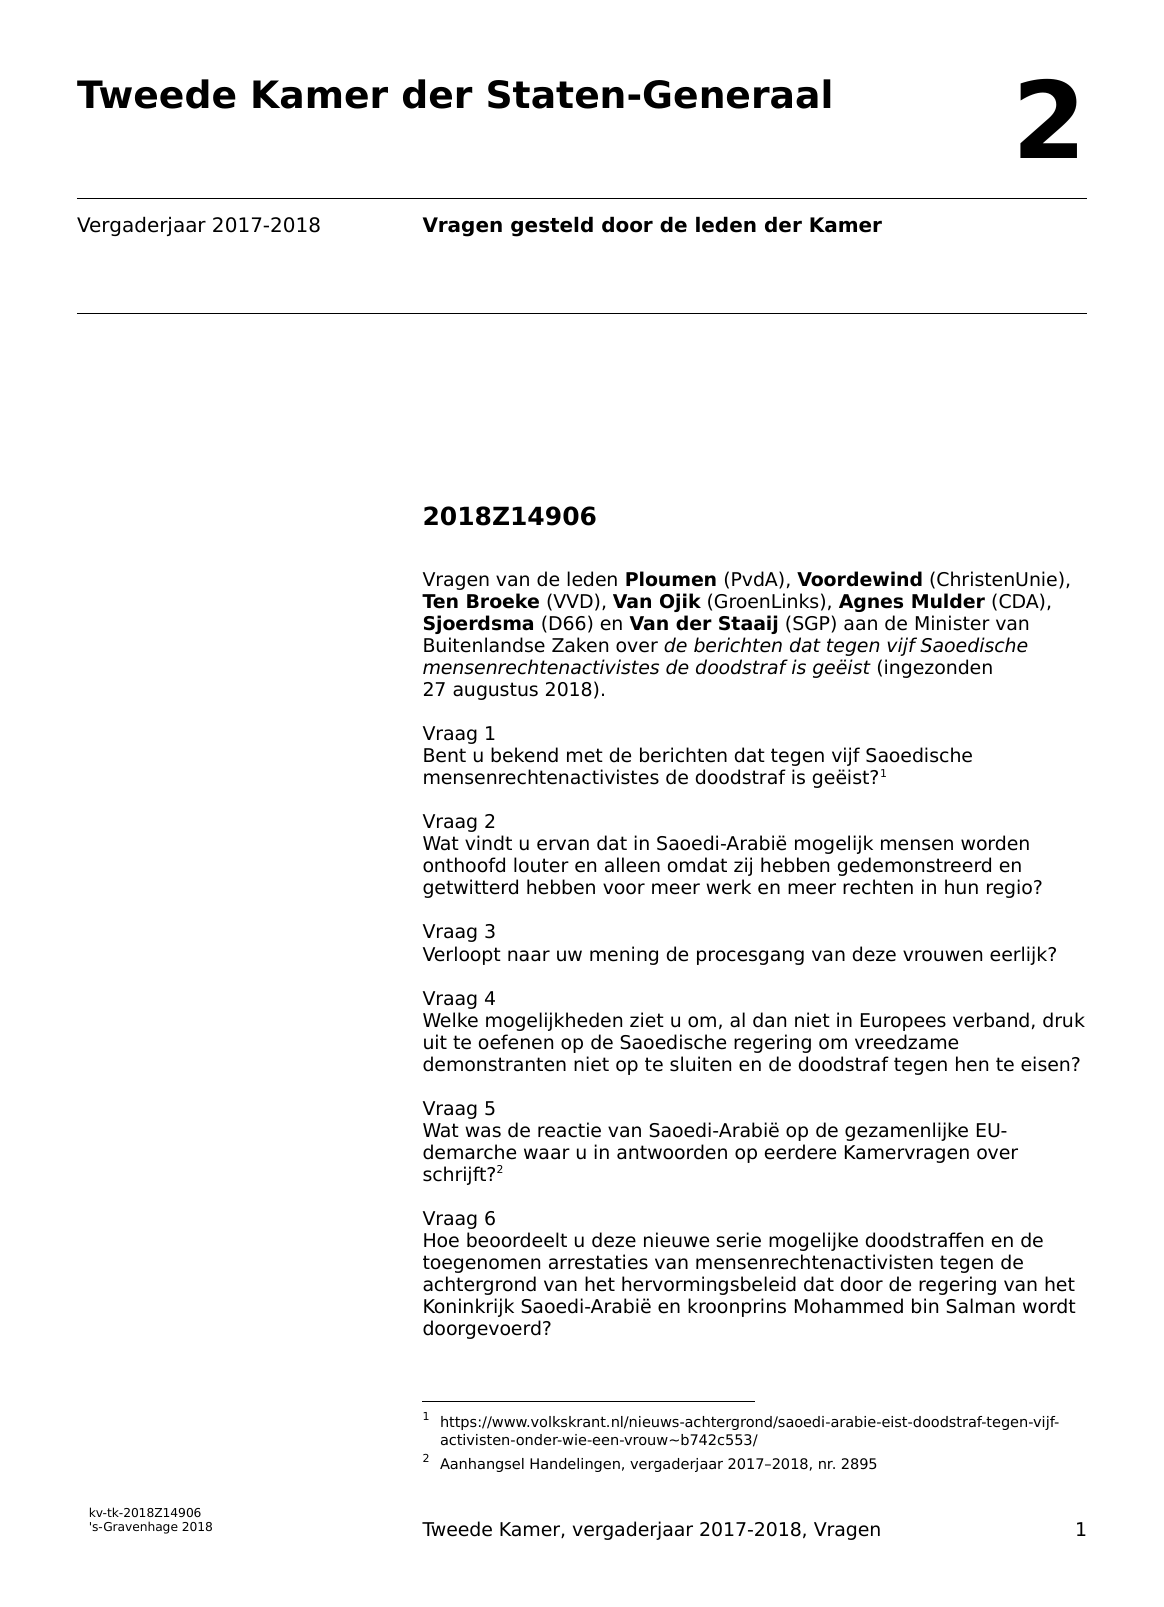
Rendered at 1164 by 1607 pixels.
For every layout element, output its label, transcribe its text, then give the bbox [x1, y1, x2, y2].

text Wat was de reactie van Saoedi-Arabië op de gezamenlijke EU-demarche waar u in antwoorden op eerdere Kamervragen over schrijft? [422, 1120, 1087, 1186]
text Hoe beoordeelt u deze nieuwe serie mogelijke doodstraffen en de toegenomen arrestaties van mensenrechtenactivisten tegen de achtergrond van het hervormingsbeleid dat door de regering van het Koninkrijk Saoedi-Arabië en kroonprins Mohammed bin Salman wordt doorgevoerd? [422, 1230, 1087, 1340]
text Vraag 2 [422, 811, 1087, 833]
text Wat vindt u ervan dat in Saoedi-Arabië mogelijk mensen worden onthoofd louter en alleen omdat zij hebben gedemonstreerd en getwitterd hebben voor meer werk en meer rechten in hun regio? [422, 833, 1087, 899]
table_cell Vergaderjaar 2017-2018 [77, 199, 422, 313]
text Bent u bekend met de berichten dat tegen vijf Saoedische mensenrechtenactivistes de doodstraf is geëist? [422, 745, 1087, 789]
table_cell Vragen gesteld door de leden der Kamer [422, 199, 1087, 313]
text Vraag 1 [422, 723, 1087, 745]
text Welke mogelijkheden ziet u om, al dan niet in Europees verband, druk uit te oefenen op de Saoedische regering om vreedzame demonstranten niet op te sluiten en de doodstraf tegen hen te eisen? [422, 1009, 1087, 1076]
text Vraag 4 [422, 988, 1087, 1009]
text Vraag 5 [422, 1098, 1087, 1120]
text Vragen van de leden Ploumen (PvdA), Voordewind (ChristenUnie), Ten Broeke (VVD), Van Ojik (GroenLinks), Agnes Mulder (CDA), Sjoerdsma (D66) en Van der Staaij (SGP) aan de Minister van Buitenlandse Zaken over de berichten dat tegen vijf Saoedische mensenrechtenactivistes de doodstraf is geëist (ingezonden 27 augustus 2018). [422, 569, 1087, 701]
text 's-Gravenhage 2018 [88, 1520, 323, 1534]
text Aanhangsel Handelingen, vergaderjaar 2017–2018, nr. 2895 [422, 1452, 1087, 1474]
text 2018Z14906 [422, 502, 1087, 531]
text https://www.volkskrant.nl/nieuws-achtergrond/saoedi-arabie-eist-doodstraf-tegen-vijf-activisten-onder-wie-een-vrouw~b742c553/ [422, 1410, 1087, 1449]
text Vraag 6 [422, 1208, 1087, 1230]
text kv-tk-2018Z14906 [88, 1506, 323, 1520]
table_header 2 [886, 59, 1087, 198]
table_header Tweede Kamer der Staten-Generaal [77, 59, 886, 198]
text Verloopt naar uw mening de procesgang van deze vrouwen eerlijk? [422, 943, 1087, 965]
text Vraag 3 [422, 921, 1087, 943]
